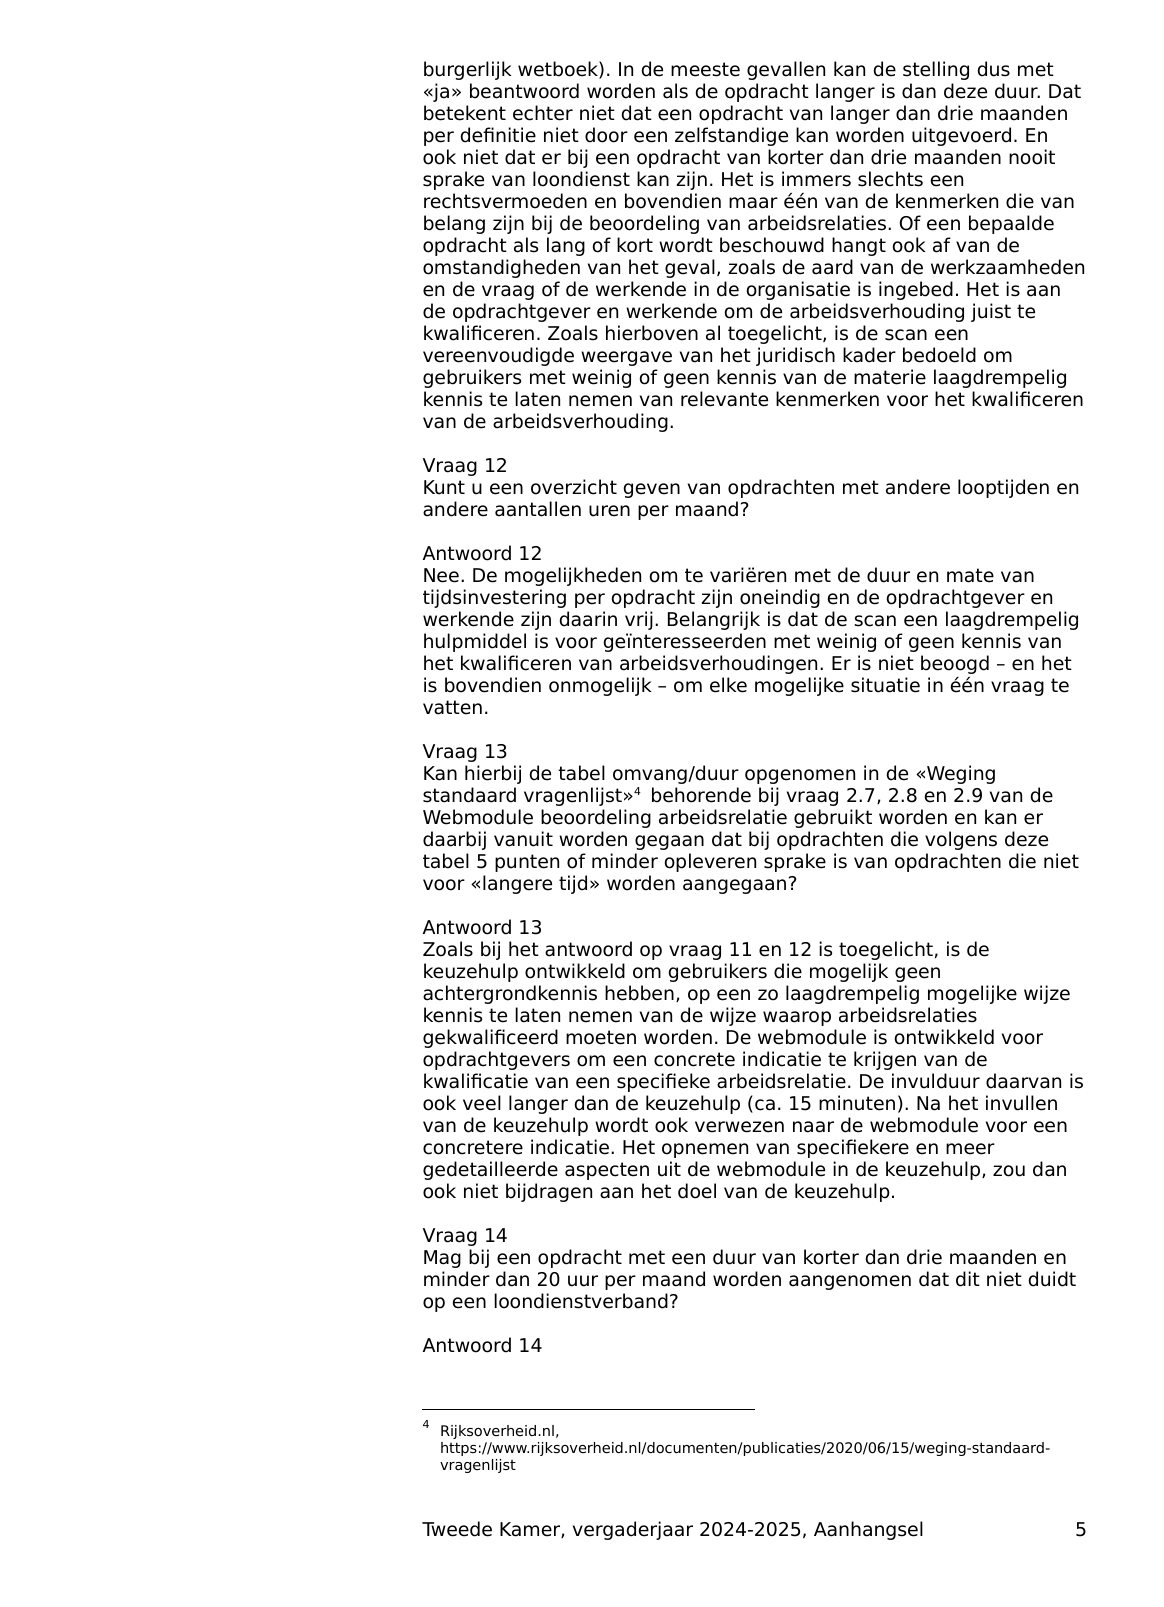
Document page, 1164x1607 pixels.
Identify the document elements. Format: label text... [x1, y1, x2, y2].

text Zoals bij het antwoord op vraag 11 en 12 is toegelicht, is de keuzehulp ontwikkeld om gebruikers die mogelijk geen achtergrondkennis hebben, op een zo laagdrempelig mogelijke wijze kennis te laten nemen van de wijze waarop arbeidsrelaties gekwalificeerd moeten worden. De webmodule is ontwikkeld voor opdrachtgevers om een concrete indicatie te krijgen van de kwalificatie van een specifieke arbeidsrelatie. De invulduur daarvan is ook veel langer dan de keuzehulp (ca. 15 minuten). Na het invullen van de keuzehulp wordt ook verwezen naar de webmodule voor een concretere indicatie. Het opnemen van specifiekere en meer gedetailleerde aspecten uit de webmodule in de keuzehulp, zou dan ook niet bijdragen aan het doel van de keuzehulp. [422, 939, 1087, 1203]
text burgerlijk wetboek). In de meeste gevallen kan de stelling dus met «ja» beantwoord worden als de opdracht langer is dan deze duur. Dat betekent echter niet dat een opdracht van langer dan drie maanden per definitie niet door een zelfstandige kan worden uitgevoerd. En ook niet dat er bij een opdracht van korter dan drie maanden nooit sprake van loondienst kan zijn. Het is immers slechts een rechtsvermoeden en bovendien maar één van de kenmerken die van belang zijn bij de beoordeling van arbeidsrelaties. Of een bepaalde opdracht als lang of kort wordt beschouwd hangt ook af van de omstandigheden van het geval, zoals de aard van de werkzaamheden en de vraag of de werkende in de organisatie is ingebed. Het is aan de opdrachtgever en werkende om de arbeidsverhouding juist te kwalificeren. Zoals hierboven al toegelicht, is de scan een vereenvoudigde weergave van het juridisch kader bedoeld om gebruikers met weinig of geen kennis van de materie laagdrempelig kennis te laten nemen van relevante kenmerken voor het kwalificeren van de arbeidsverhouding. [422, 59, 1087, 433]
text Vraag 12 [422, 455, 1087, 477]
text Vraag 13 [422, 741, 1087, 763]
text Antwoord 14 [422, 1335, 1087, 1357]
text Vraag 14 [422, 1225, 1087, 1247]
text Antwoord 12 [422, 543, 1087, 565]
text Antwoord 13 [422, 917, 1087, 939]
text Kunt u een overzicht geven van opdrachten met andere looptijden en andere aantallen uren per maand? [422, 477, 1087, 521]
text Rijksoverheid.nl, https://www.rijksoverheid.nl/documenten/publicaties/2020/06/15/weging-standaard-vragenlijst [422, 1418, 1087, 1474]
text Mag bij een opdracht met een duur van korter dan drie maanden en minder dan 20 uur per maand worden aangenomen dat dit niet duidt op een loondienstverband? [422, 1247, 1087, 1313]
text Kan hierbij de tabel omvang/duur opgenomen in de «Weging standaard vragenlijst» behorende bij vraag 2.7, 2.8 en 2.9 van de Webmodule beoordeling arbeidsrelatie gebruikt worden en kan er daarbij vanuit worden gegaan dat bij opdrachten die volgens deze tabel 5 punten of minder opleveren sprake is van opdrachten die niet voor «langere tijd» worden aangegaan? [422, 763, 1087, 895]
text Nee. De mogelijkheden om te variëren met de duur en mate van tijdsinvestering per opdracht zijn oneindig en de opdrachtgever en werkende zijn daarin vrij. Belangrijk is dat de scan een laagdrempelig hulpmiddel is voor geïnteresseerden met weinig of geen kennis van het kwalificeren van arbeidsverhoudingen. Er is niet beoogd – en het is bovendien onmogelijk – om elke mogelijke situatie in één vraag te vatten. [422, 565, 1087, 719]
